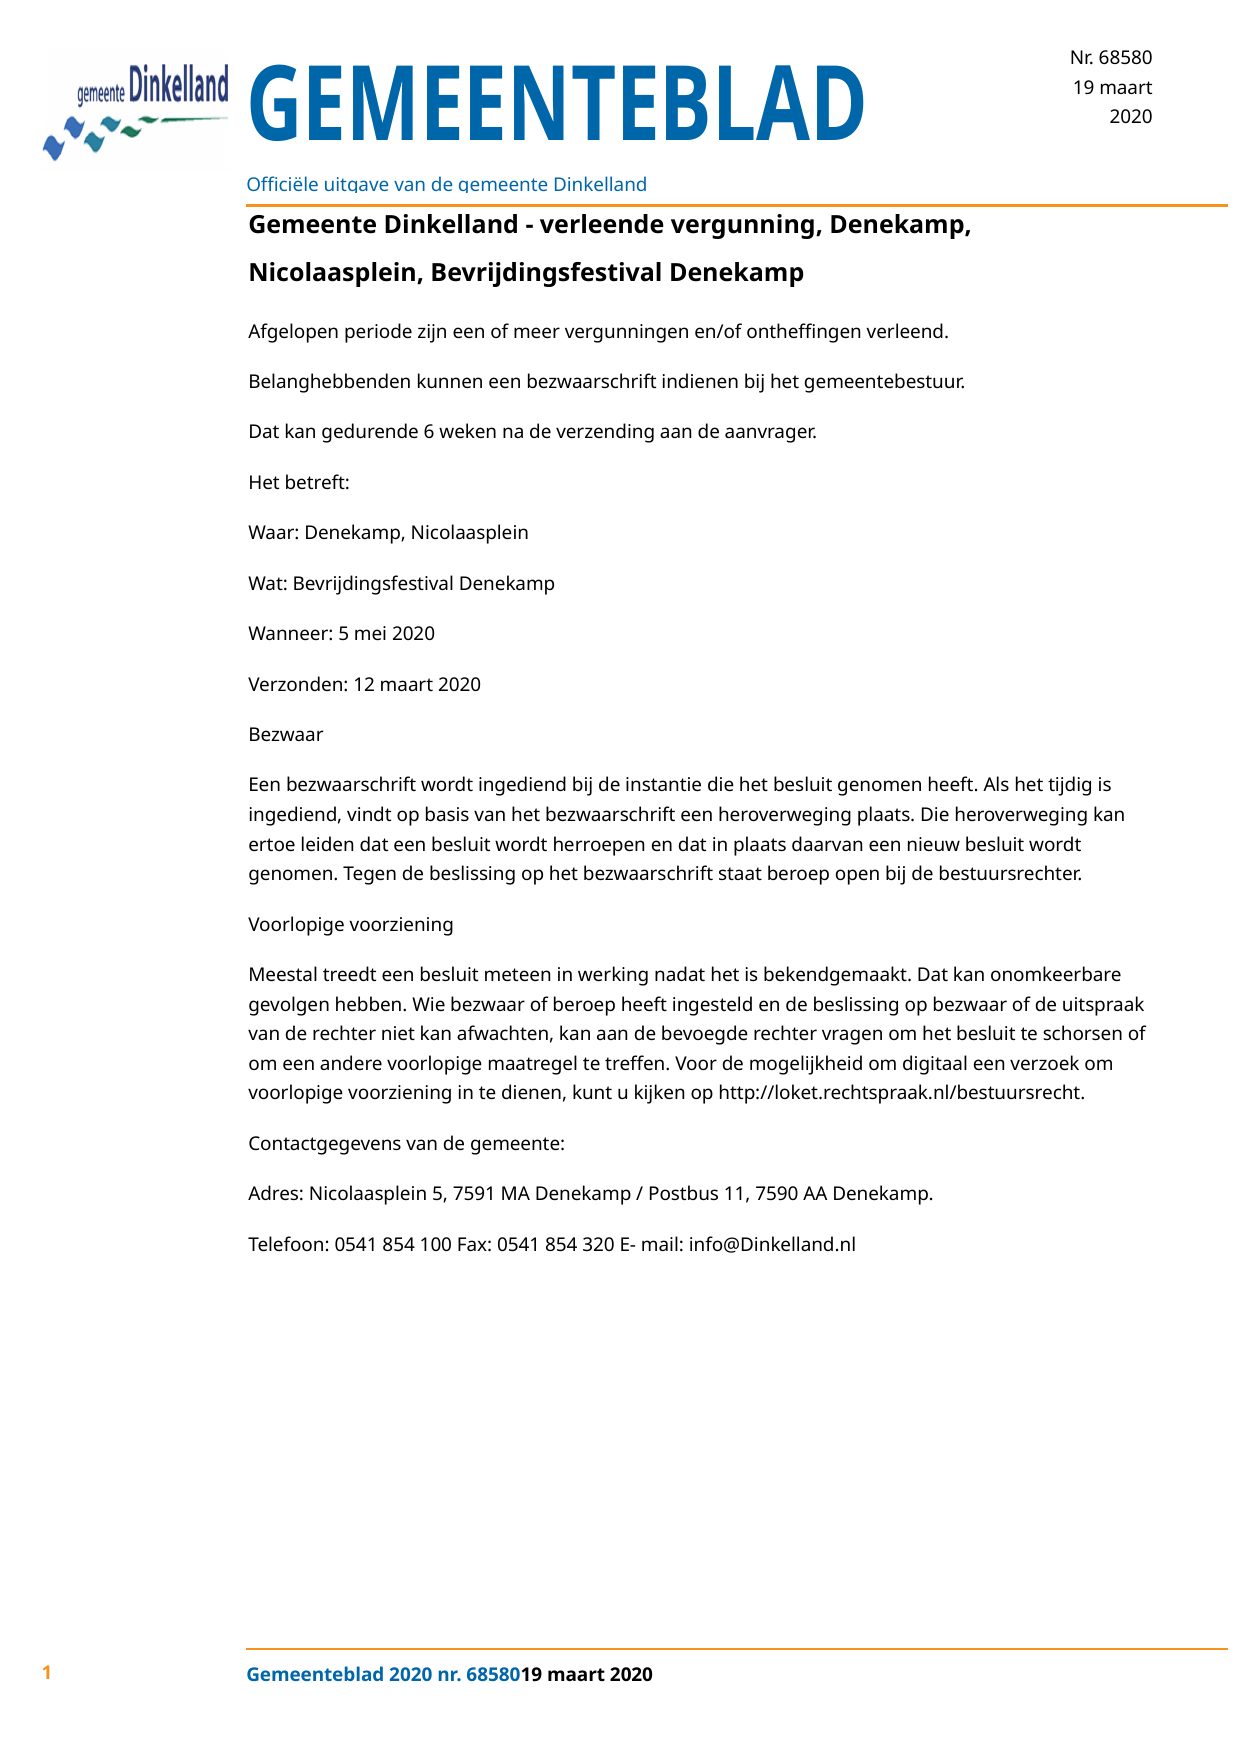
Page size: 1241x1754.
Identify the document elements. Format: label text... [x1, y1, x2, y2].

text Wat: Bevrijdingsfestival Denekamp [248, 570, 1152, 596]
text Bezwaar [248, 721, 1152, 747]
text Afgelopen periode zijn een of meer vergunningen en/of ontheffingen verleend. [248, 318, 1152, 344]
text Wanneer: 5 mei 2020 [248, 620, 1152, 646]
text Gemeente Dinkelland - verleende vergunning, Denekamp, Nicolaasplein, Bevrijdingsfestival Denekamp [248, 207, 1152, 288]
text Voorlopige voorziening [248, 911, 1152, 937]
text Dat kan gedurende 6 weken na de verzending aan de aanvrager. [248, 419, 1152, 444]
text Een bezwaarschrift wordt ingediend bij de instantie die het besluit genomen heeft. Als het tijdig is ingediend, vindt op basis van het bezwaarschrift een heroverweging plaats. Die heroverweging kan ertoe leiden dat een besluit wordt herroepen en dat in plaats daarvan een nieuw besluit wordt genomen. Tegen de beslissing op het bezwaarschrift staat beroep open bij de bestuursrechter. [248, 772, 1152, 886]
text Waar: Denekamp, Nicolaasplein [248, 519, 1152, 545]
text Meestal treedt een besluit meteen in werking nadat het is bekendgemaakt. Dat kan onomkeerbare gevolgen hebben. Wie bezwaar of beroep heeft ingesteld en de beslissing op bezwaar of de uitspraak van de rechter niet kan afwachten, kan aan de bevoegde rechter vragen om het besluit te schorsen of om een andere voorlopige maatregel te treffen. Voor de mogelijkheid om digitaal een verzoek om voorlopige voorziening in te dienen, kunt u kijken op http://loket.rechtspraak.nl/bestuursrecht. [248, 961, 1152, 1105]
text Verzonden: 12 maart 2020 [248, 671, 1152, 697]
text Contactgegevens van de gemeente: [248, 1130, 1152, 1156]
text Telefoon: 0541 854 100 Fax: 0541 854 320 E- mail: info@Dinkelland.nl [248, 1231, 1152, 1257]
picture [41, 47, 231, 172]
text Adres: Nicolaasplein 5, 7591 MA Denekamp / Postbus 11, 7590 AA Denekamp. [248, 1180, 1152, 1206]
text Het betreft: [248, 469, 1152, 495]
text Belanghebbenden kunnen een bezwaarschrift indienen bij het gemeentebestuur. [248, 368, 1152, 394]
